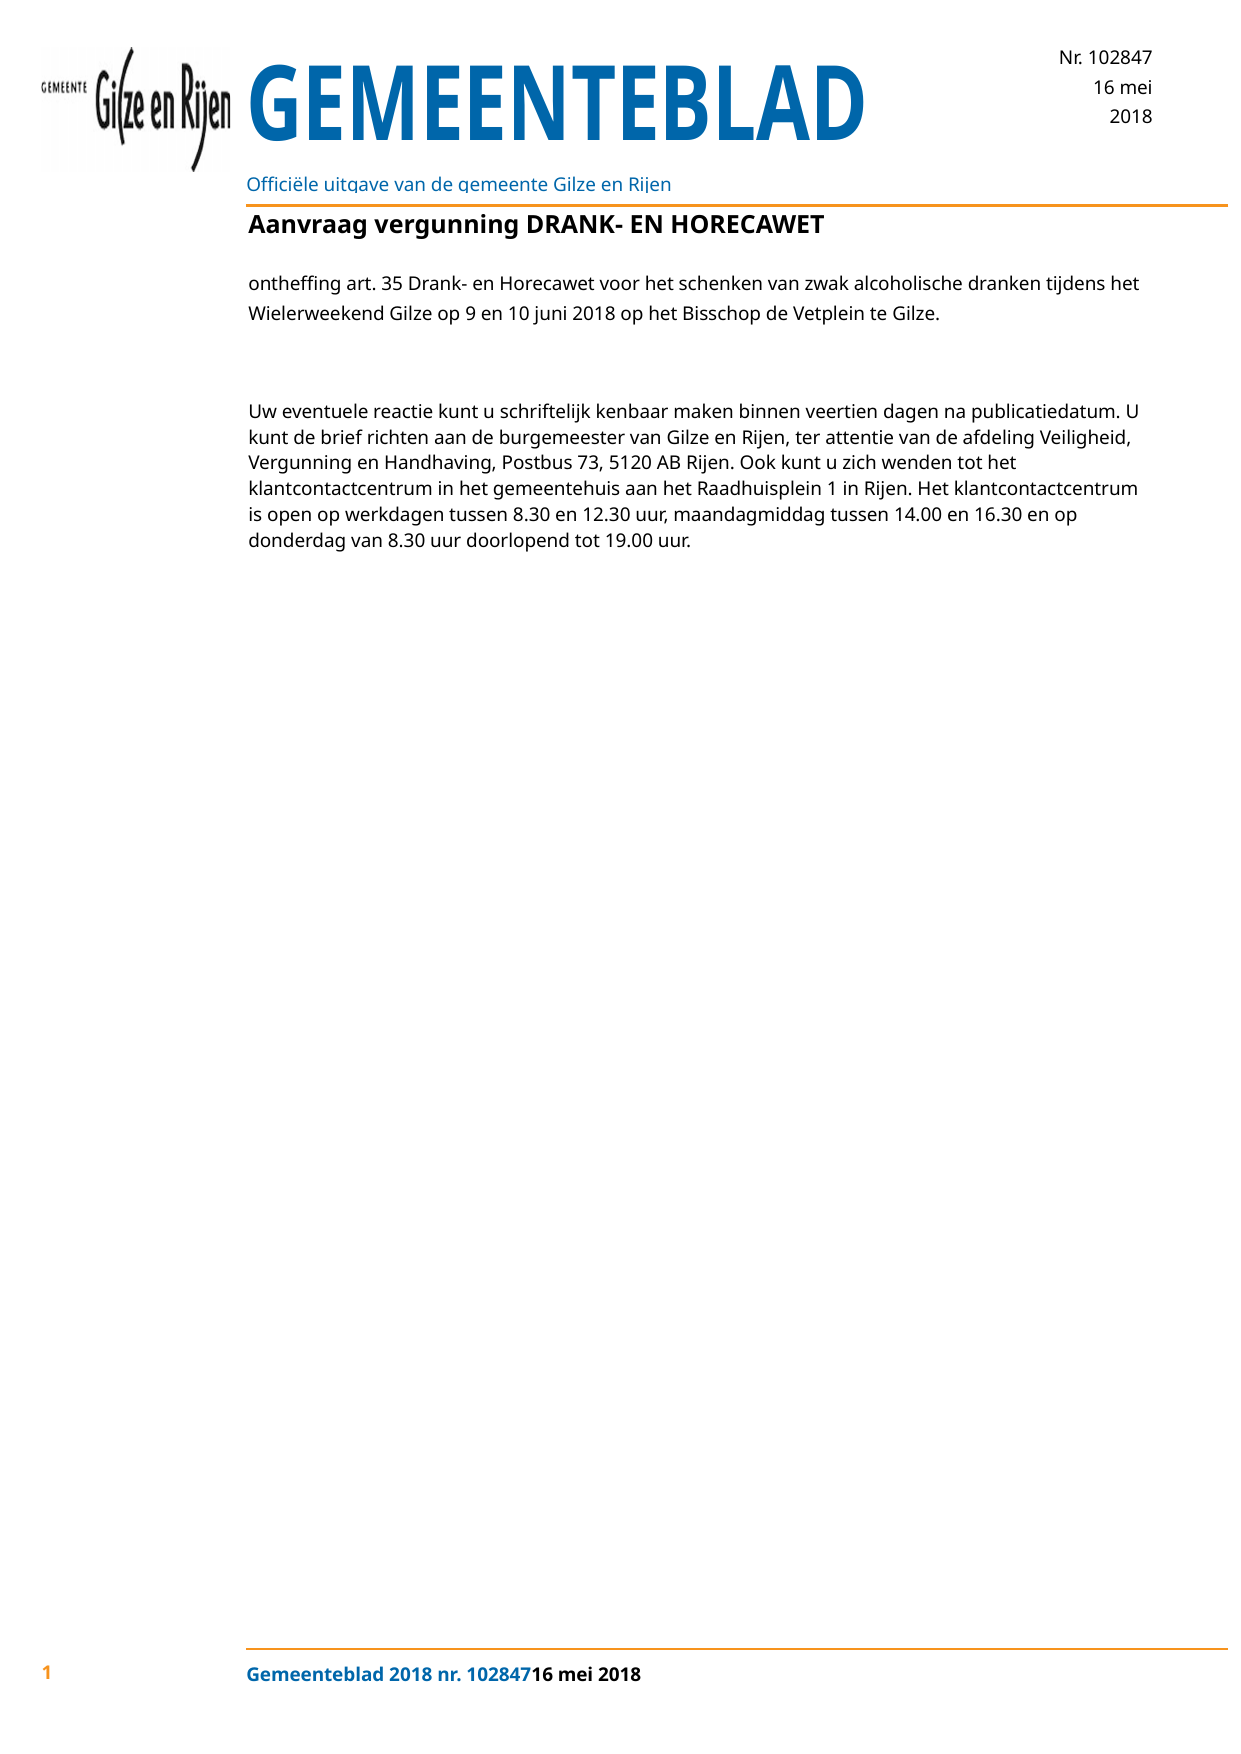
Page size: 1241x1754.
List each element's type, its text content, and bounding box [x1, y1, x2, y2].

text Aanvraag vergunning DRANK- EN HORECAWET [248, 207, 1152, 241]
picture [41, 47, 231, 172]
text Uw eventuele reactie kunt u schriftelijk kenbaar maken binnen veertien dagen na publicatiedatum. U kunt de brief richten aan de burgemeester van Gilze en Rijen, ter attentie van de afdeling Veiligheid, Vergunning en Handhaving, Postbus 73, 5120 AB Rijen. Ook kunt u zich wenden tot het klantcontactcentrum in het gemeentehuis aan het Raadhuisplein 1 in Rijen. Het klantcontactcentrum is open op werkdagen tussen 8.30 en 12.30 uur, maandagmiddag tussen 14.00 en 16.30 en op donderdag van 8.30 uur doorlopend tot 19.00 uur. [248, 398, 1152, 552]
text ontheffing art. 35 Drank- en Horecawet voor het schenken van zwak alcoholische dranken tijdens het Wielerweekend Gilze op 9 en 10 juni 2018 op het Bisschop de Vetplein te Gilze. [248, 270, 1152, 326]
